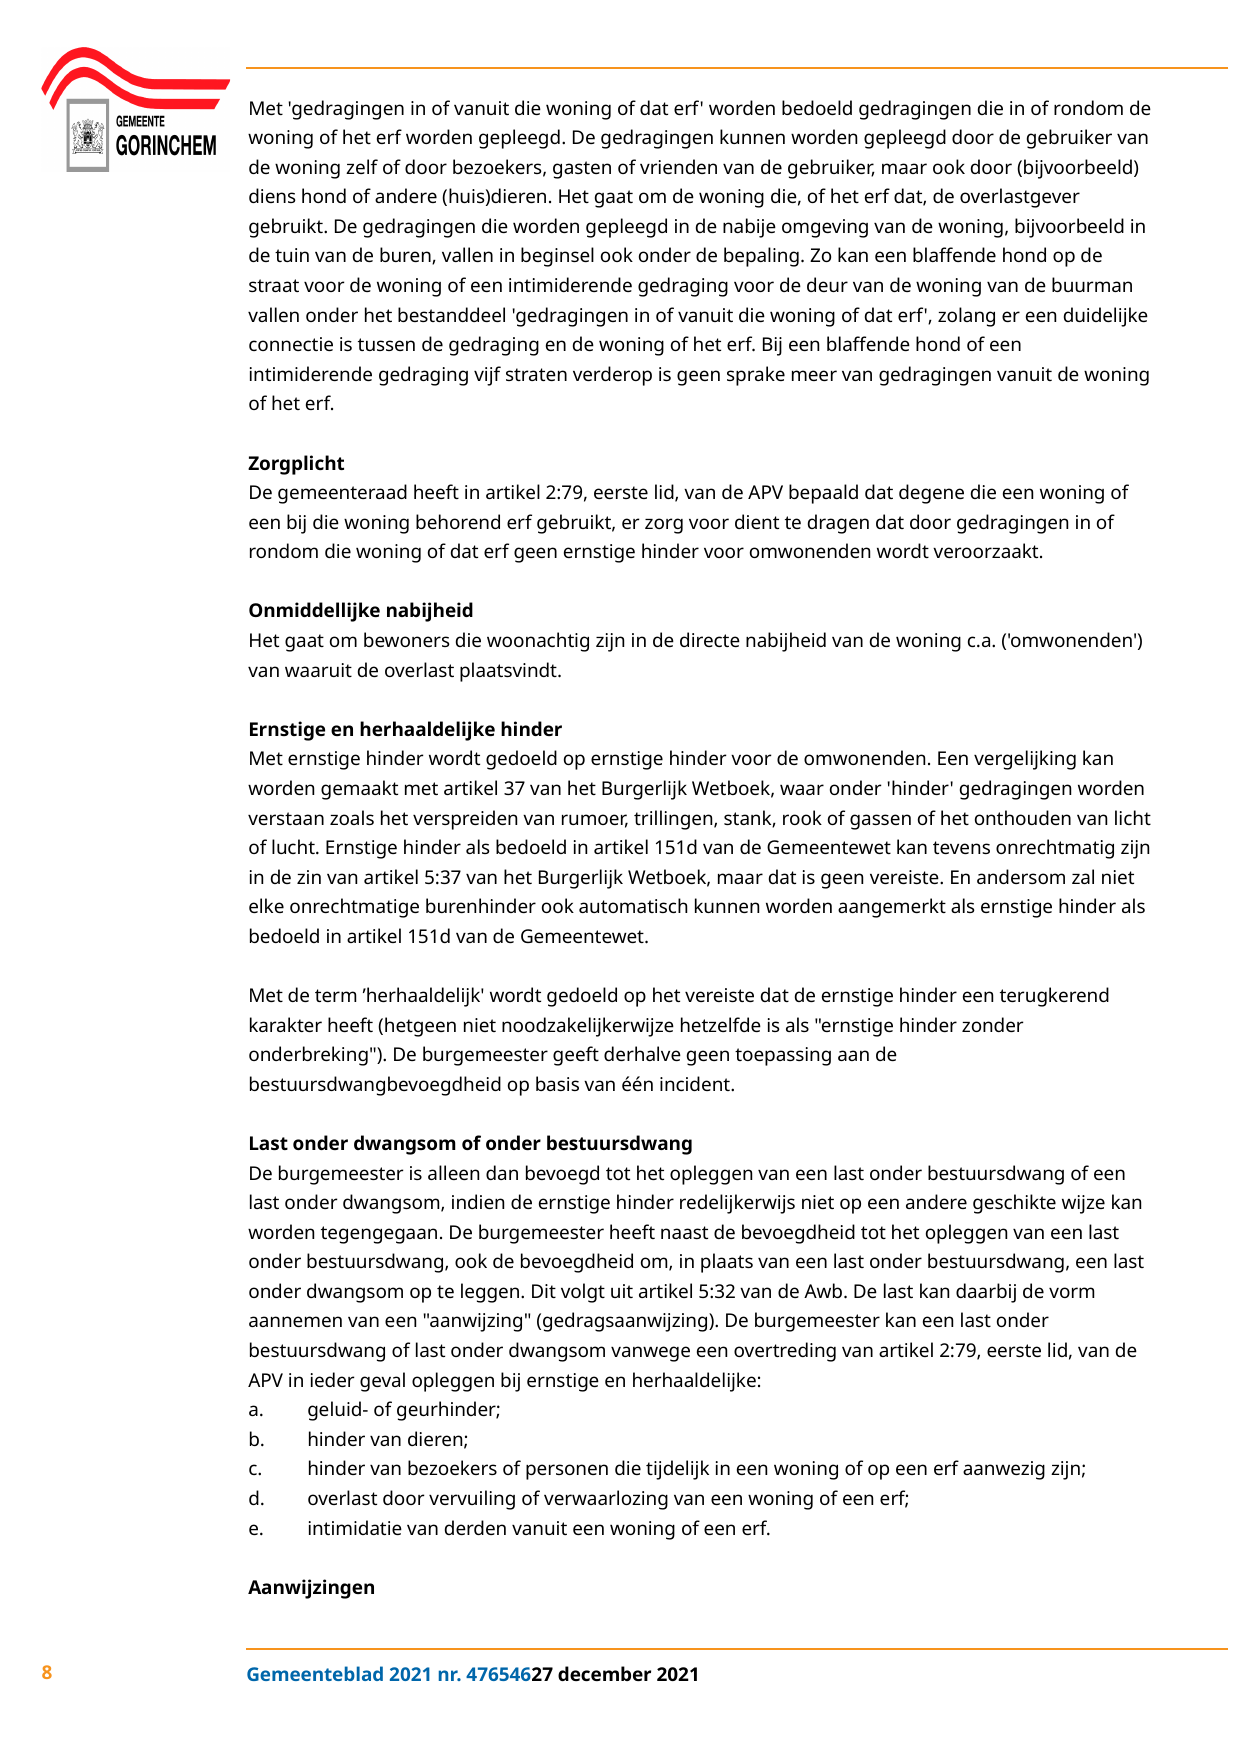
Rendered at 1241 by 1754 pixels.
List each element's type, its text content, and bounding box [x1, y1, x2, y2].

text Ernstige en herhaaldelijke hinder [248, 716, 1152, 742]
list intimidatie van derden vanuit een woning of een erf. [248, 1515, 1152, 1541]
list overlast door vervuiling of verwaarlozing van een woning of een erf; [248, 1485, 1152, 1511]
text Aanwijzingen [248, 1574, 1152, 1600]
text De burgemeester is alleen dan bevoegd tot het opleggen van een last onder bestuursdwang of een last onder dwangsom, indien de ernstige hinder redelijkerwijs niet op een andere geschikte wijze kan worden tegengegaan. De burgemeester heeft naast de bevoegdheid tot het opleggen van een last onder bestuursdwang, ook de bevoegdheid om, in plaats van een last onder bestuursdwang, een last onder dwangsom op te leggen. Dit volgt uit artikel 5:32 van de Awb. De last kan daarbij de vorm aannemen van een "aanwijzing" (gedragsaanwijzing). De burgemeester kan een last onder bestuursdwang of last onder dwangsom vanwege een overtreding van artikel 2:79, eerste lid, van de APV in ieder geval opleggen bij ernstige en herhaaldelijke: [248, 1160, 1152, 1393]
text Met 'gedragingen in of vanuit die woning of dat erf' worden bedoeld gedragingen die in of rondom de woning of het erf worden gepleegd. De gedragingen kunnen worden gepleegd door de gebruiker van de woning zelf of door bezoekers, gasten of vrienden van de gebruiker, maar ook door (bijvoorbeeld) diens hond of andere (huis)dieren. Het gaat om de woning die, of het erf dat, de overlastgever gebruikt. De gedragingen die worden gepleegd in de nabije omgeving van de woning, bijvoorbeeld in de tuin van de buren, vallen in beginsel ook onder de bepaling. Zo kan een blaffende hond op de straat voor de woning of een intimiderende gedraging voor de deur van de woning van de buurman vallen onder het bestanddeel 'gedragingen in of vanuit die woning of dat erf', zolang er een duidelijke connectie is tussen de gedraging en de woning of het erf. Bij een blaffende hond of een intimiderende gedraging vijf straten verderop is geen sprake meer van gedragingen vanuit de woning of het erf. [248, 95, 1152, 416]
picture [41, 47, 231, 172]
list hinder van bezoekers of personen die tijdelijk in een woning of op een erf aanwezig zijn; [248, 1456, 1152, 1481]
text Zorgplicht [248, 450, 1152, 476]
list geluid- of geurhinder; [248, 1396, 1152, 1422]
text Het gaat om bewoners die woonachtig zijn in de directe nabijheid van de woning c.a. ('omwonenden') van waaruit de overlast plaatsvindt. [248, 627, 1152, 683]
list hinder van dieren; [248, 1426, 1152, 1452]
text Met de term ’herhaaldelijk' wordt gedoeld op het vereiste dat de ernstige hinder een terugkerend karakter heeft (hetgeen niet noodzakelijkerwijze hetzelfde is als "ernstige hinder zonder onderbreking"). De burgemeester geeft derhalve geen toepassing aan de bestuursdwangbevoegdheid op basis van één incident. [248, 982, 1152, 1097]
text Met ernstige hinder wordt gedoeld op ernstige hinder voor de omwonenden. Een vergelijking kan worden gemaakt met artikel 37 van het Burgerlijk Wetboek, waar onder 'hinder' gedragingen worden verstaan zoals het verspreiden van rumoer, trillingen, stank, rook of gassen of het onthouden van licht of lucht. Ernstige hinder als bedoeld in artikel 151d van de Gemeentewet kan tevens onrechtmatig zijn in de zin van artikel 5:37 van het Burgerlijk Wetboek, maar dat is geen vereiste. En andersom zal niet elke onrechtmatige burenhinder ook automatisch kunnen worden aangemerkt als ernstige hinder als bedoeld in artikel 151d van de Gemeentewet. [248, 746, 1152, 949]
text Onmiddellijke nabijheid [248, 598, 1152, 623]
text Last onder dwangsom of onder bestuursdwang [248, 1130, 1152, 1156]
text De gemeenteraad heeft in artikel 2:79, eerste lid, van de APV bepaald dat degene die een woning of een bij die woning behorend erf gebruikt, er zorg voor dient te dragen dat door gedragingen in of rondom die woning of dat erf geen ernstige hinder voor omwonenden wordt veroorzaakt. [248, 479, 1152, 564]
